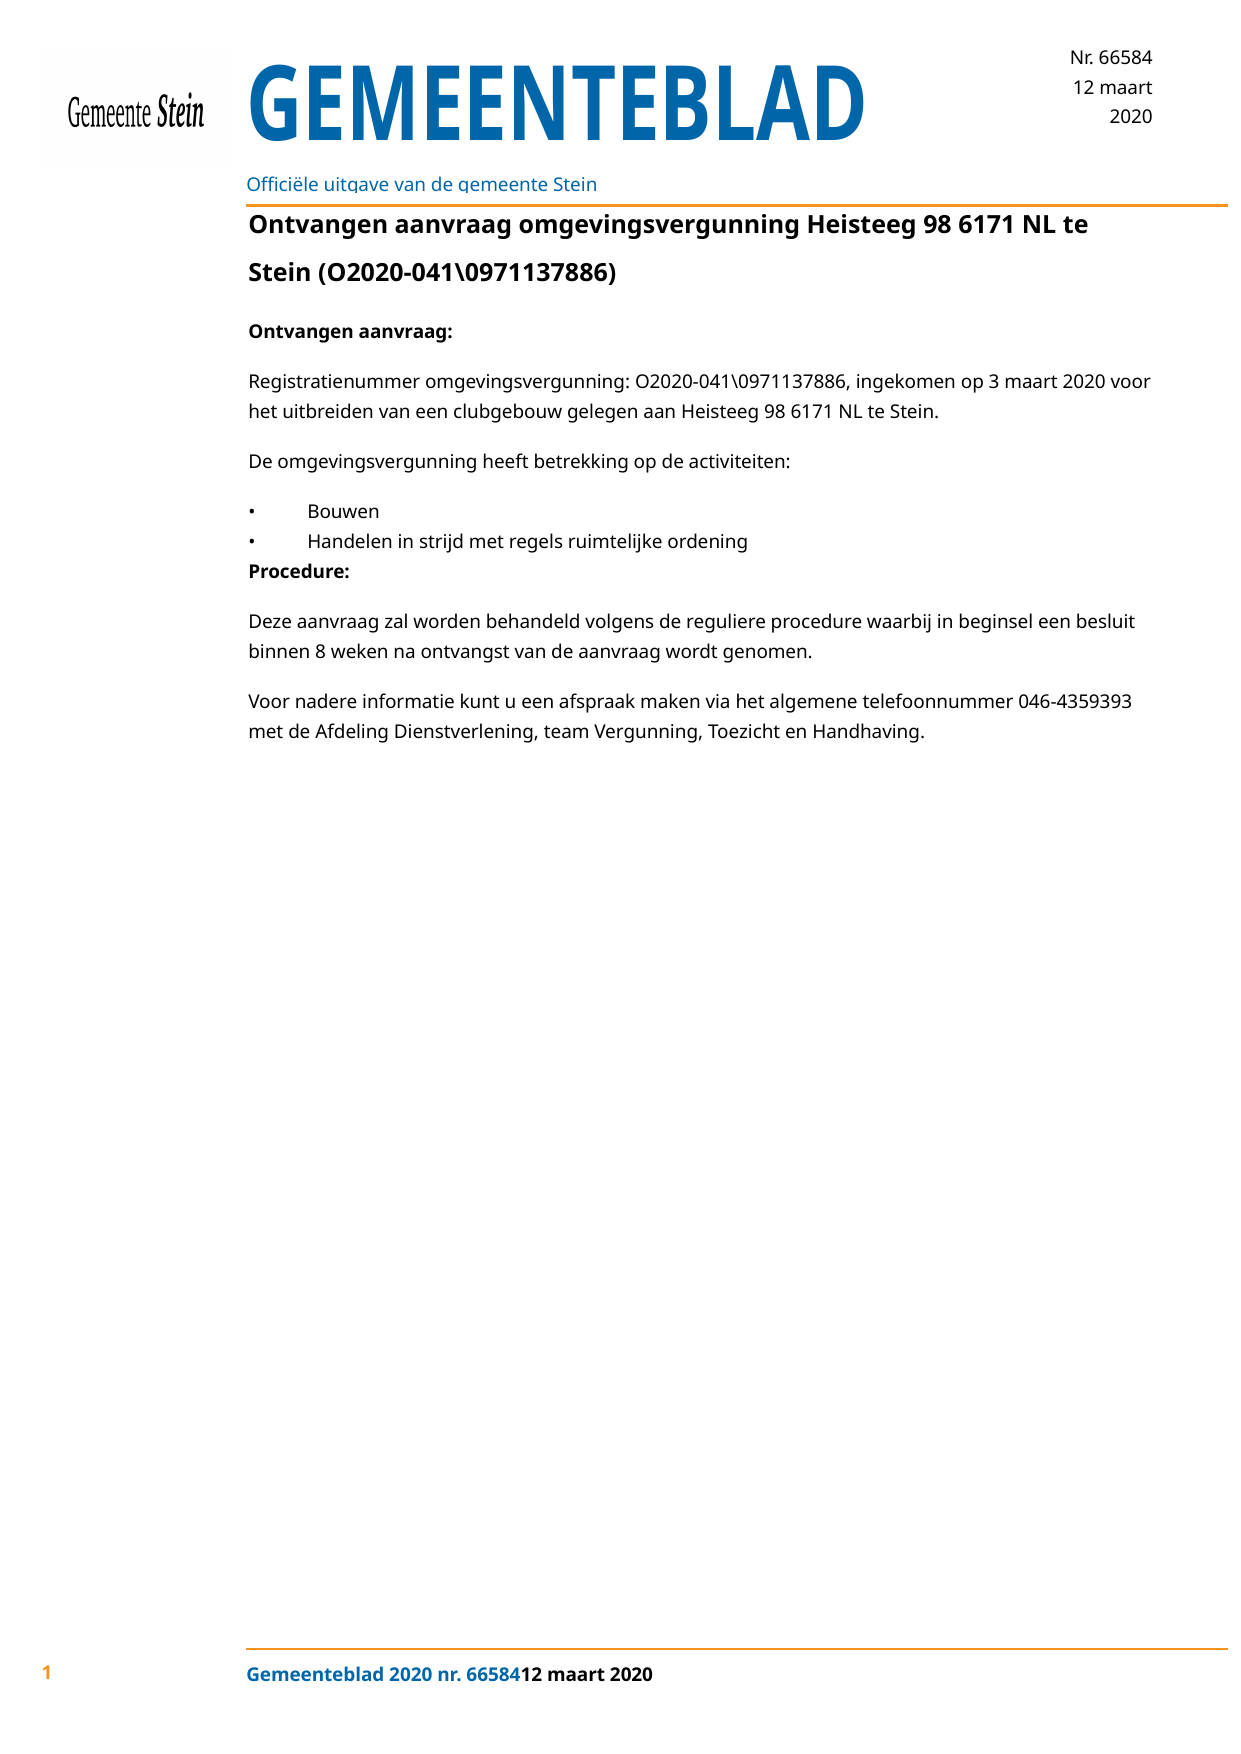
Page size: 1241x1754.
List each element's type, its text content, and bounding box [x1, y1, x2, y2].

text Procedure: [248, 558, 1152, 584]
list Bouwen [248, 499, 1152, 524]
text Deze aanvraag zal worden behandeld volgens de reguliere procedure waarbij in beginsel een besluit binnen 8 weken na ontvangst van de aanvraag wordt genomen. [248, 608, 1152, 664]
text Ontvangen aanvraag: [248, 318, 1152, 344]
list Handelen in strijd met regels ruimtelijke ordening [248, 528, 1152, 554]
text Registratienummer omgevingsvergunning: O2020-041\0971137886, ingekomen op 3 maart 2020 voor het uitbreiden van een clubgebouw gelegen aan Heisteeg 98 6171 NL te Stein. [248, 368, 1152, 424]
text Ontvangen aanvraag omgevingsvergunning Heisteeg 98 6171 NL te Stein (O2020-041\0971137886) [248, 207, 1152, 288]
text De omgevingsvergunning heeft betrekking op de activiteiten: [248, 448, 1152, 474]
text Voor nadere informatie kunt u een afspraak maken via het algemene telefoonnummer 046-4359393 met de Afdeling Dienstverlening, team Vergunning, Toezicht en Handhaving. [248, 688, 1152, 744]
picture [41, 47, 231, 172]
